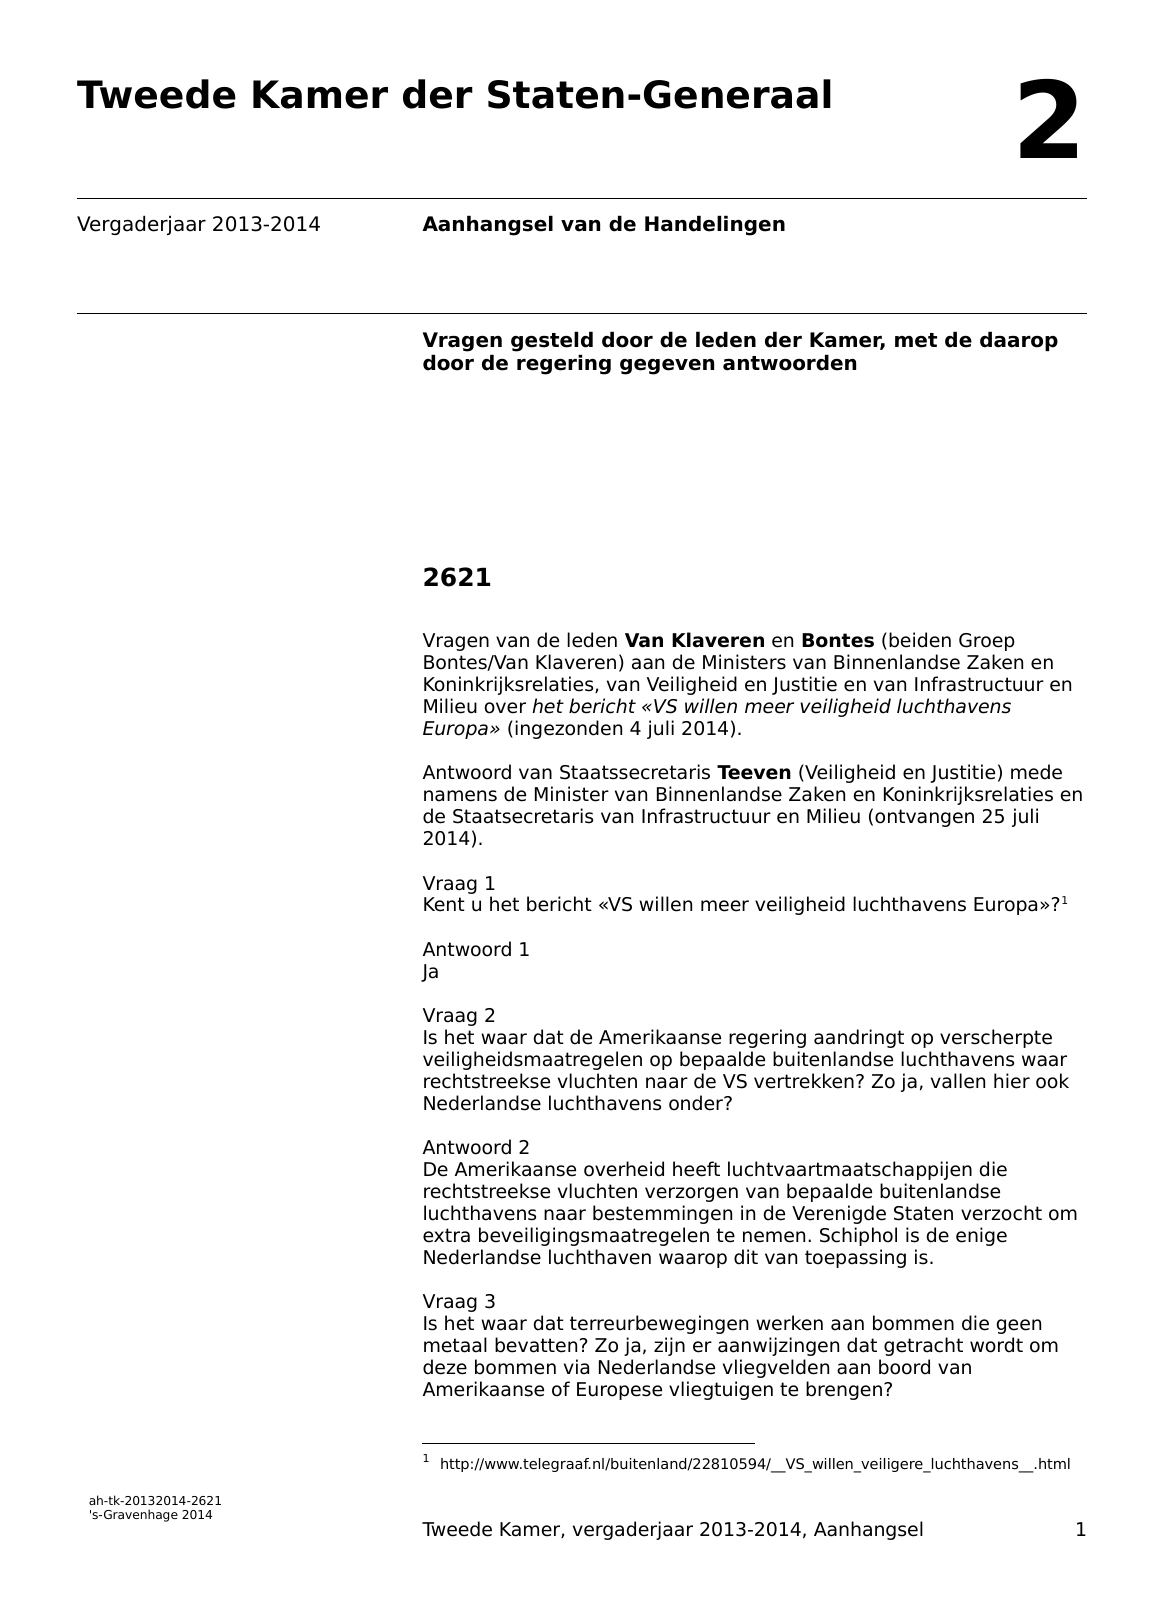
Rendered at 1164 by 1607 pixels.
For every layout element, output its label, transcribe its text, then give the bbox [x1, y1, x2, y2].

text Vraag 2 [422, 1005, 1087, 1027]
text Vragen van de leden Van Klaveren en Bontes (beiden Groep Bontes/Van Klaveren) aan de Ministers van Binnenlandse Zaken en Koninkrijksrelaties, van Veiligheid en Justitie en van Infrastructuur en Milieu over het bericht «VS willen meer veiligheid luchthavens Europa» (ingezonden 4 juli 2014). [422, 630, 1087, 740]
text http://www.telegraaf.nl/buitenland/22810594/__VS_willen_veiligere_luchthavens__.html [422, 1452, 1087, 1474]
table_header 2 [886, 59, 1087, 198]
text De Amerikaanse overheid heeft luchtvaartmaatschappijen die rechtstreekse vluchten verzorgen van bepaalde buitenlandse luchthavens naar bestemmingen in de Verenigde Staten verzocht om extra beveiligingsmaatregelen te nemen. Schiphol is de enige Nederlandse luchthaven waarop dit van toepassing is. [422, 1159, 1087, 1269]
text Antwoord van Staatssecretaris Teeven (Veiligheid en Justitie) mede namens de Minister van Binnenlandse Zaken en Koninkrijksrelaties en de Staatsecretaris van Infrastructuur en Milieu (ontvangen 25 juli 2014). [422, 762, 1087, 850]
table_cell Vergaderjaar 2013-2014 [77, 199, 422, 313]
text Is het waar dat terreurbewegingen werken aan bommen die geen metaal bevatten? Zo ja, zijn er aanwijzingen dat getracht wordt om deze bommen via Nederlandse vliegvelden aan boord van Amerikaanse of Europese vliegtuigen te brengen? [422, 1313, 1087, 1401]
text Antwoord 1 [422, 938, 1087, 961]
text ah-tk-20132014-2621 [88, 1494, 323, 1508]
table_cell [77, 314, 422, 375]
text Kent u het bericht «VS willen meer veiligheid luchthavens Europa»? [422, 894, 1087, 916]
text Vraag 3 [422, 1291, 1087, 1313]
text Vraag 1 [422, 872, 1087, 894]
text Ja [422, 961, 1087, 982]
text 's-Gravenhage 2014 [88, 1508, 323, 1522]
text Antwoord 2 [422, 1137, 1087, 1159]
table_cell Aanhangsel van de Handelingen [422, 199, 1087, 313]
text Is het waar dat de Amerikaanse regering aandringt op verscherpte veiligheidsmaatregelen op bepaalde buitenlandse luchthavens waar rechtstreekse vluchten naar de VS vertrekken? Zo ja, vallen hier ook Nederlandse luchthavens onder? [422, 1027, 1087, 1114]
table_header Tweede Kamer der Staten-Generaal [77, 59, 886, 198]
table_cell Vragen gesteld door de leden der Kamer, met de daarop door de regering gegeven antwoorden [422, 314, 1087, 375]
text 2621 [422, 563, 1087, 592]
